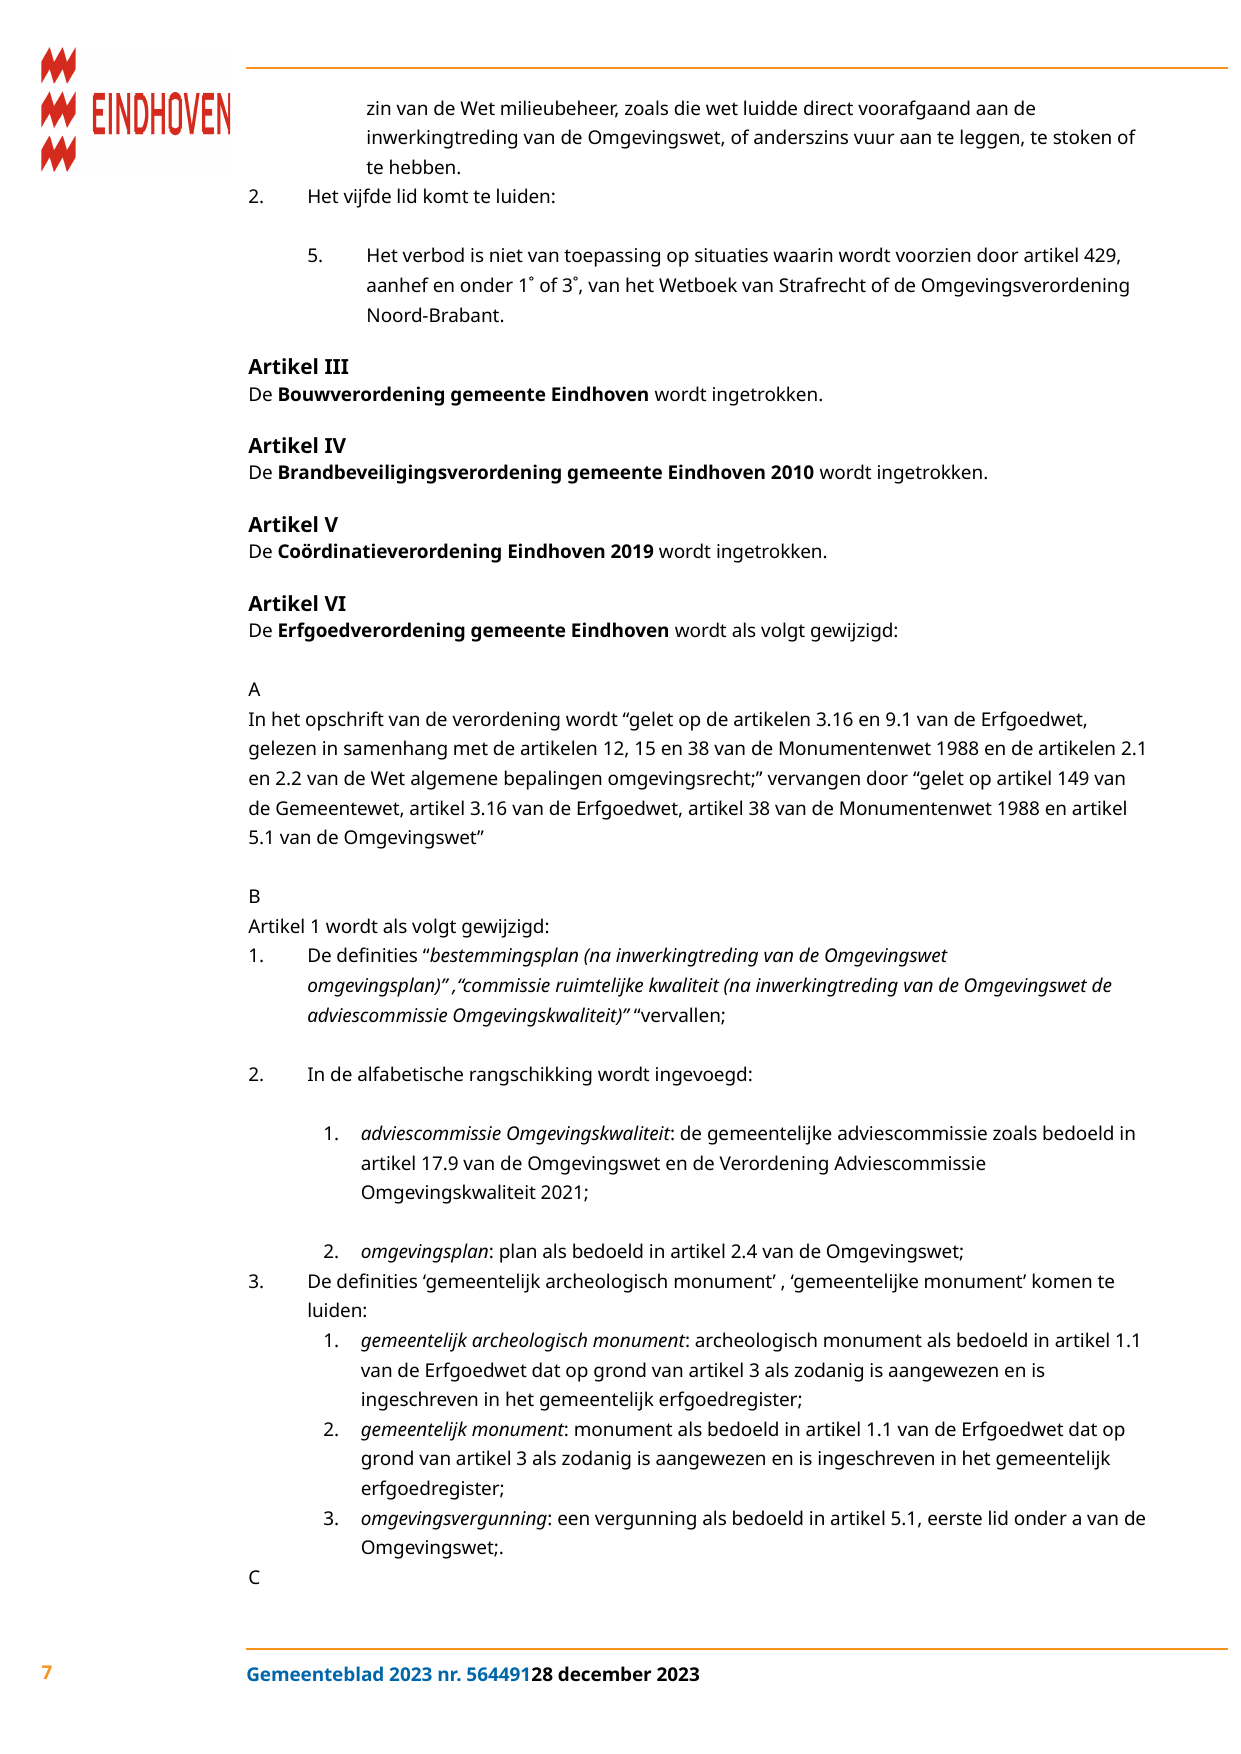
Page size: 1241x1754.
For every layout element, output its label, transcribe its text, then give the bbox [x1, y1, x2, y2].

list Het verbod is niet van toepassing op situaties waarin wordt voorzien door artikel 429, aanhef en onder 1˚ of 3˚, van het Wetboek van Strafrecht of de Omgevingsverordening Noord-Brabant. [307, 243, 1152, 328]
text De Brandbeveiligingsverordening gemeente Eindhoven 2010 wordt ingetrokken. [248, 459, 1152, 485]
list gemeentelijk archeologisch monument: archeologisch monument als bedoeld in artikel 1.1 van de Erfgoedwet dat op grond van artikel 3 als zodanig is aangewezen en is ingeschreven in het gemeentelijk erfgoedregister; [323, 1327, 1152, 1412]
text C [248, 1564, 1152, 1590]
list adviescommissie Omgevingskwaliteit: de gemeentelijke adviescommissie zoals bedoeld in artikel 17.9 van de Omgevingswet en de Verordening Adviescommissie Omgevingskwaliteit 2021; [323, 1120, 1152, 1205]
text B [248, 883, 1152, 909]
list gemeentelijk monument: monument als bedoeld in artikel 1.1 van de Erfgoedwet dat op grond van artikel 3 als zodanig is aangewezen en is ingeschreven in het gemeentelijk erfgoedregister; [323, 1416, 1152, 1501]
text De Erfgoedverordening gemeente Eindhoven wordt als volgt gewijzigd: [248, 617, 1152, 643]
text De Bouwverordening gemeente Eindhoven wordt ingetrokken. [248, 381, 1152, 406]
text Artikel 1 wordt als volgt gewijzigd: [248, 913, 1152, 939]
list In de alfabetische rangschikking wordt ingevoegd: [248, 1061, 1152, 1087]
text In het opschrift van de verordening wordt “gelet op de artikelen 3.16 en 9.1 van de Erfgoedwet, gelezen in samenhang met de artikelen 12, 15 en 38 van de Monumentenwet 1988 en de artikelen 2.1 en 2.2 van de Wet algemene bepalingen omgevingsrecht;” vervangen door “gelet op artikel 149 van de Gemeentewet, artikel 3.16 van de Erfgoedwet, artikel 38 van de Monumentenwet 1988 en artikel 5.1 van de Omgevingswet” [248, 706, 1152, 850]
list De definities “bestemmingsplan (na inwerkingtreding van de Omgevingswet omgevingsplan)” ,“commissie ruimtelijke kwaliteit (na inwerkingtreding van de Omgevingswet de adviescommissie Omgevingskwaliteit)” “vervallen; [248, 943, 1152, 1028]
text A [248, 676, 1152, 702]
text De Coördinatieverordening Eindhoven 2019 wordt ingetrokken. [248, 538, 1152, 564]
list Het vijfde lid komt te luiden: [248, 183, 1152, 209]
text Artikel IV [248, 431, 1152, 459]
list zin van de Wet milieubeheer, zoals die wet luidde direct voorafgaand aan de inwerkingtreding van de Omgevingswet, of anderszins vuur aan te leggen, te stoken of te hebben. [307, 95, 1152, 180]
text Artikel III [248, 352, 1152, 381]
list omgevingsvergunning: een vergunning als bedoeld in artikel 5.1, eerste lid onder a van de Omgevingswet;. [323, 1505, 1152, 1560]
text Artikel V [248, 510, 1152, 538]
text Artikel VI [248, 589, 1152, 617]
list De definities ‘gemeentelijk archeologisch monument’ , ‘gemeentelijke monument’ komen te luiden: [248, 1268, 1152, 1323]
picture [41, 47, 231, 172]
list omgevingsplan: plan als bedoeld in artikel 2.4 van de Omgevingswet; [323, 1238, 1152, 1264]
